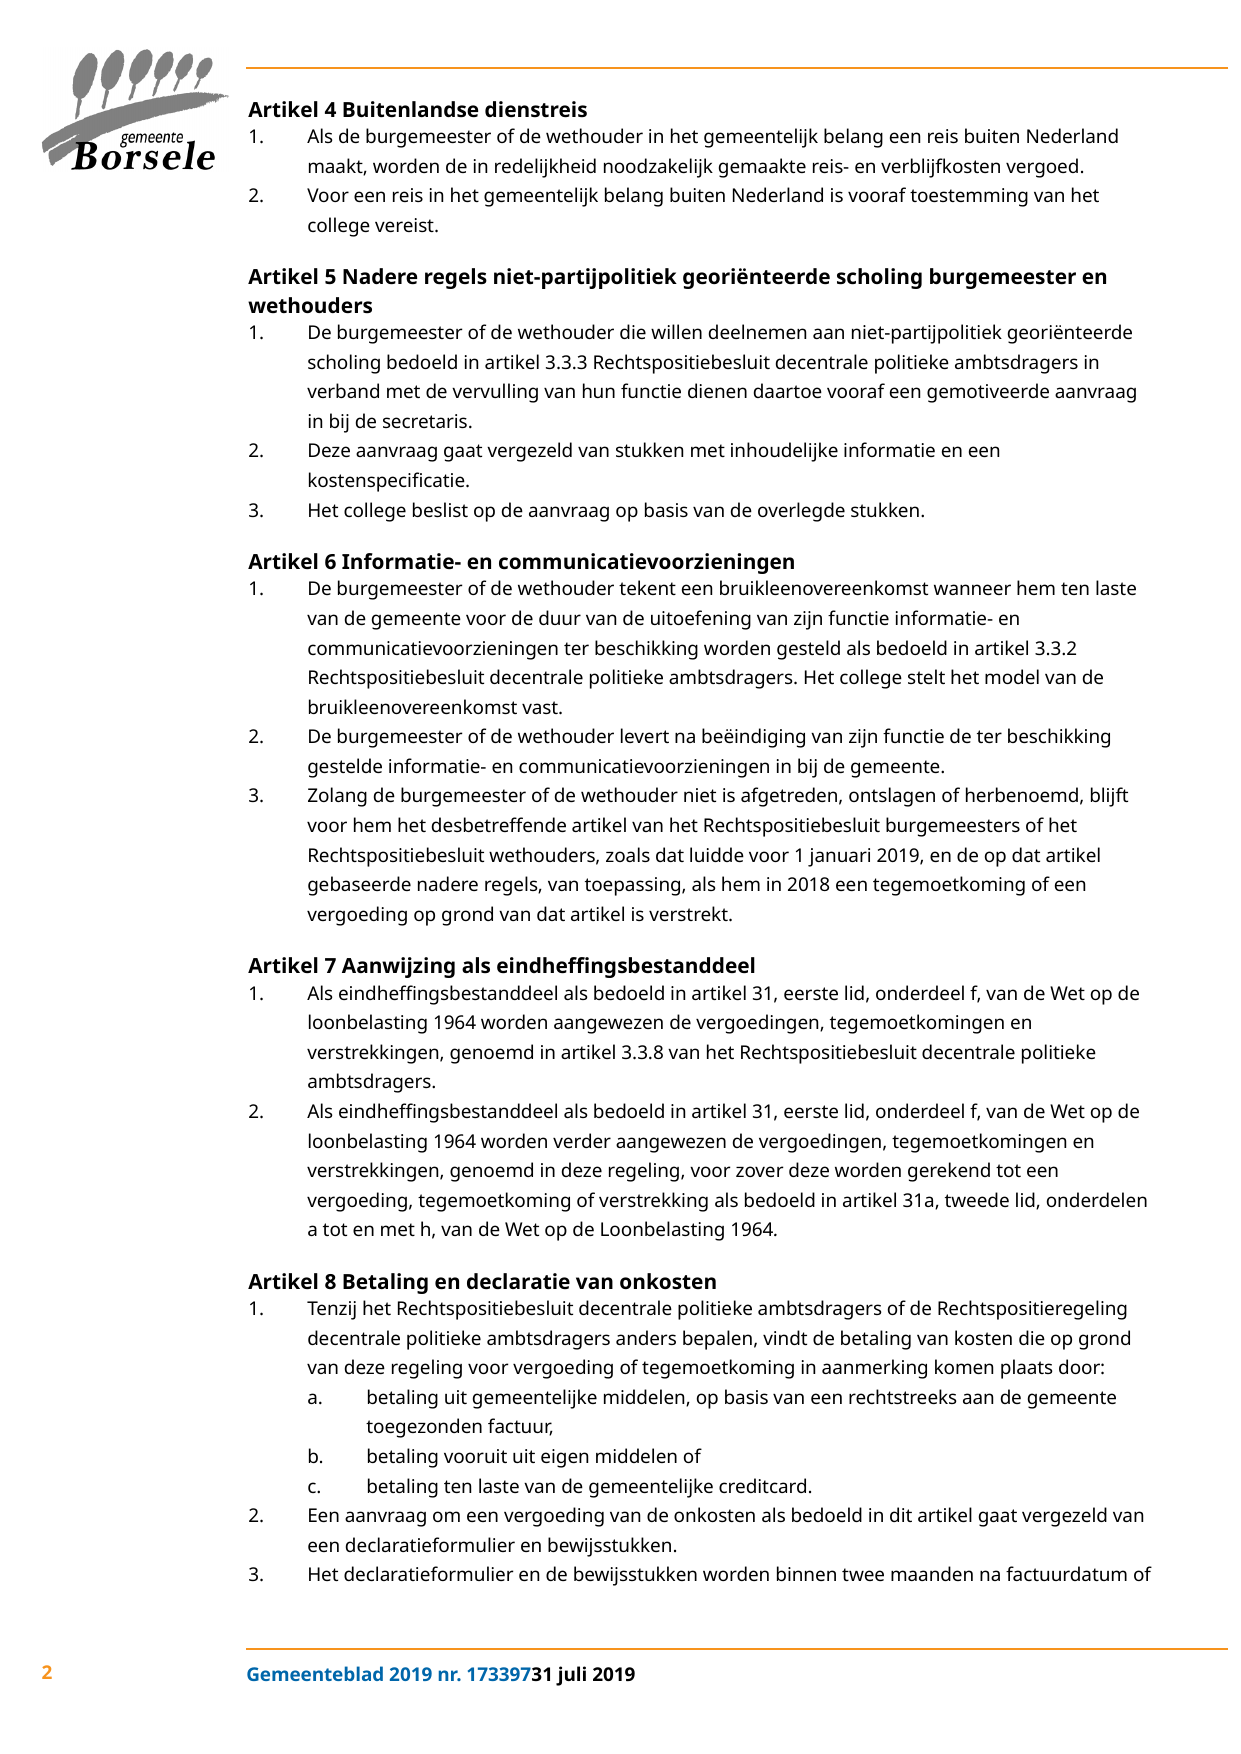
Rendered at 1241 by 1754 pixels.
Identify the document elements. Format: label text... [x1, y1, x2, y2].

text Artikel 4 Buitenlandse dienstreis [248, 95, 1152, 123]
list betaling vooruit uit eigen middelen of [307, 1443, 1152, 1469]
picture [41, 47, 231, 172]
list betaling ten laste van de gemeentelijke creditcard. [307, 1473, 1152, 1499]
list Zolang de burgemeester of de wethouder niet is afgetreden, ontslagen of herbenoemd, blijft voor hem het desbetreffende artikel van het Rechtspositiebesluit burgemeesters of het Rechtspositiebesluit wethouders, zoals dat luidde voor 1 januari 2019, en de op dat artikel gebaseerde nadere regels, van toepassing, als hem in 2018 een tegemoetkoming of een vergoeding op grond van dat artikel is verstrekt. [248, 783, 1152, 927]
list De burgemeester of de wethouder die willen deelnemen aan niet-partijpolitiek georiënteerde scholing bedoeld in artikel 3.3.3 Rechtspositiebesluit decentrale politieke ambtsdragers in verband met de vervulling van hun functie dienen daartoe vooraf een gemotiveerde aanvraag in bij de secretaris. [248, 319, 1152, 434]
list Het college beslist op de aanvraag op basis van de overlegde stukken. [248, 497, 1152, 522]
text Artikel 6 Informatie- en communicatievoorzieningen [248, 547, 1152, 576]
list Deze aanvraag gaat vergezeld van stukken met inhoudelijke informatie en een kostenspecificatie. [248, 438, 1152, 493]
list Als eindheffingsbestanddeel als bedoeld in artikel 31, eerste lid, onderdeel f, van de Wet op de loonbelasting 1964 worden aangewezen de vergoedingen, tegemoetkomingen en verstrekkingen, genoemd in artikel 3.3.8 van het Rechtspositiebesluit decentrale politieke ambtsdragers. [248, 980, 1152, 1094]
list De burgemeester of de wethouder levert na beëindiging van zijn functie de ter beschikking gestelde informatie- en communicatievoorzieningen in bij de gemeente. [248, 723, 1152, 779]
text Artikel 8 Betaling en declaratie van onkosten [248, 1267, 1152, 1295]
list betaling uit gemeentelijke middelen, op basis van een rechtstreeks aan de gemeente toegezonden factuur, [307, 1384, 1152, 1439]
list Tenzij het Rechtspositiebesluit decentrale politieke ambtsdragers of de Rechtspositieregeling decentrale politieke ambtsdragers anders bepalen, vindt de betaling van kosten die op grond van deze regeling voor vergoeding of tegemoetkoming in aanmerking komen plaats door: [248, 1295, 1152, 1380]
list Een aanvraag om een vergoeding van de onkosten als bedoeld in dit artikel gaat vergezeld van een declaratieformulier en bewijsstukken. [248, 1502, 1152, 1558]
list Als de burgemeester of de wethouder in het gemeentelijk belang een reis buiten Nederland maakt, worden de in redelijkheid noodzakelijk gemaakte reis- en verblijfkosten vergoed. [248, 123, 1152, 178]
list Voor een reis in het gemeentelijk belang buiten Nederland is vooraf toestemming van het college vereist. [248, 182, 1152, 238]
list Als eindheffingsbestanddeel als bedoeld in artikel 31, eerste lid, onderdeel f, van de Wet op de loonbelasting 1964 worden verder aangewezen de vergoedingen, tegemoetkomingen en verstrekkingen, genoemd in deze regeling, voor zover deze worden gerekend tot een vergoeding, tegemoetkoming of verstrekking als bedoeld in artikel 31a, tweede lid, onderdelen a tot en met h, van de Wet op de Loonbelasting 1964. [248, 1098, 1152, 1242]
text Artikel 5 Nadere regels niet-partijpolitiek georiënteerde scholing burgemeester en wethouders [248, 262, 1152, 319]
text Artikel 7 Aanwijzing als eindheffingsbestanddeel [248, 951, 1152, 980]
list Het declaratieformulier en de bewijsstukken worden binnen twee maanden na factuurdatum of [248, 1562, 1152, 1587]
list De burgemeester of de wethouder tekent een bruikleenovereenkomst wanneer hem ten laste van de gemeente voor de duur van de uitoefening van zijn functie informatie- en communicatievoorzieningen ter beschikking worden gesteld als bedoeld in artikel 3.3.2 Rechtspositiebesluit decentrale politieke ambtsdragers. Het college stelt het model van de bruikleenovereenkomst vast. [248, 576, 1152, 720]
